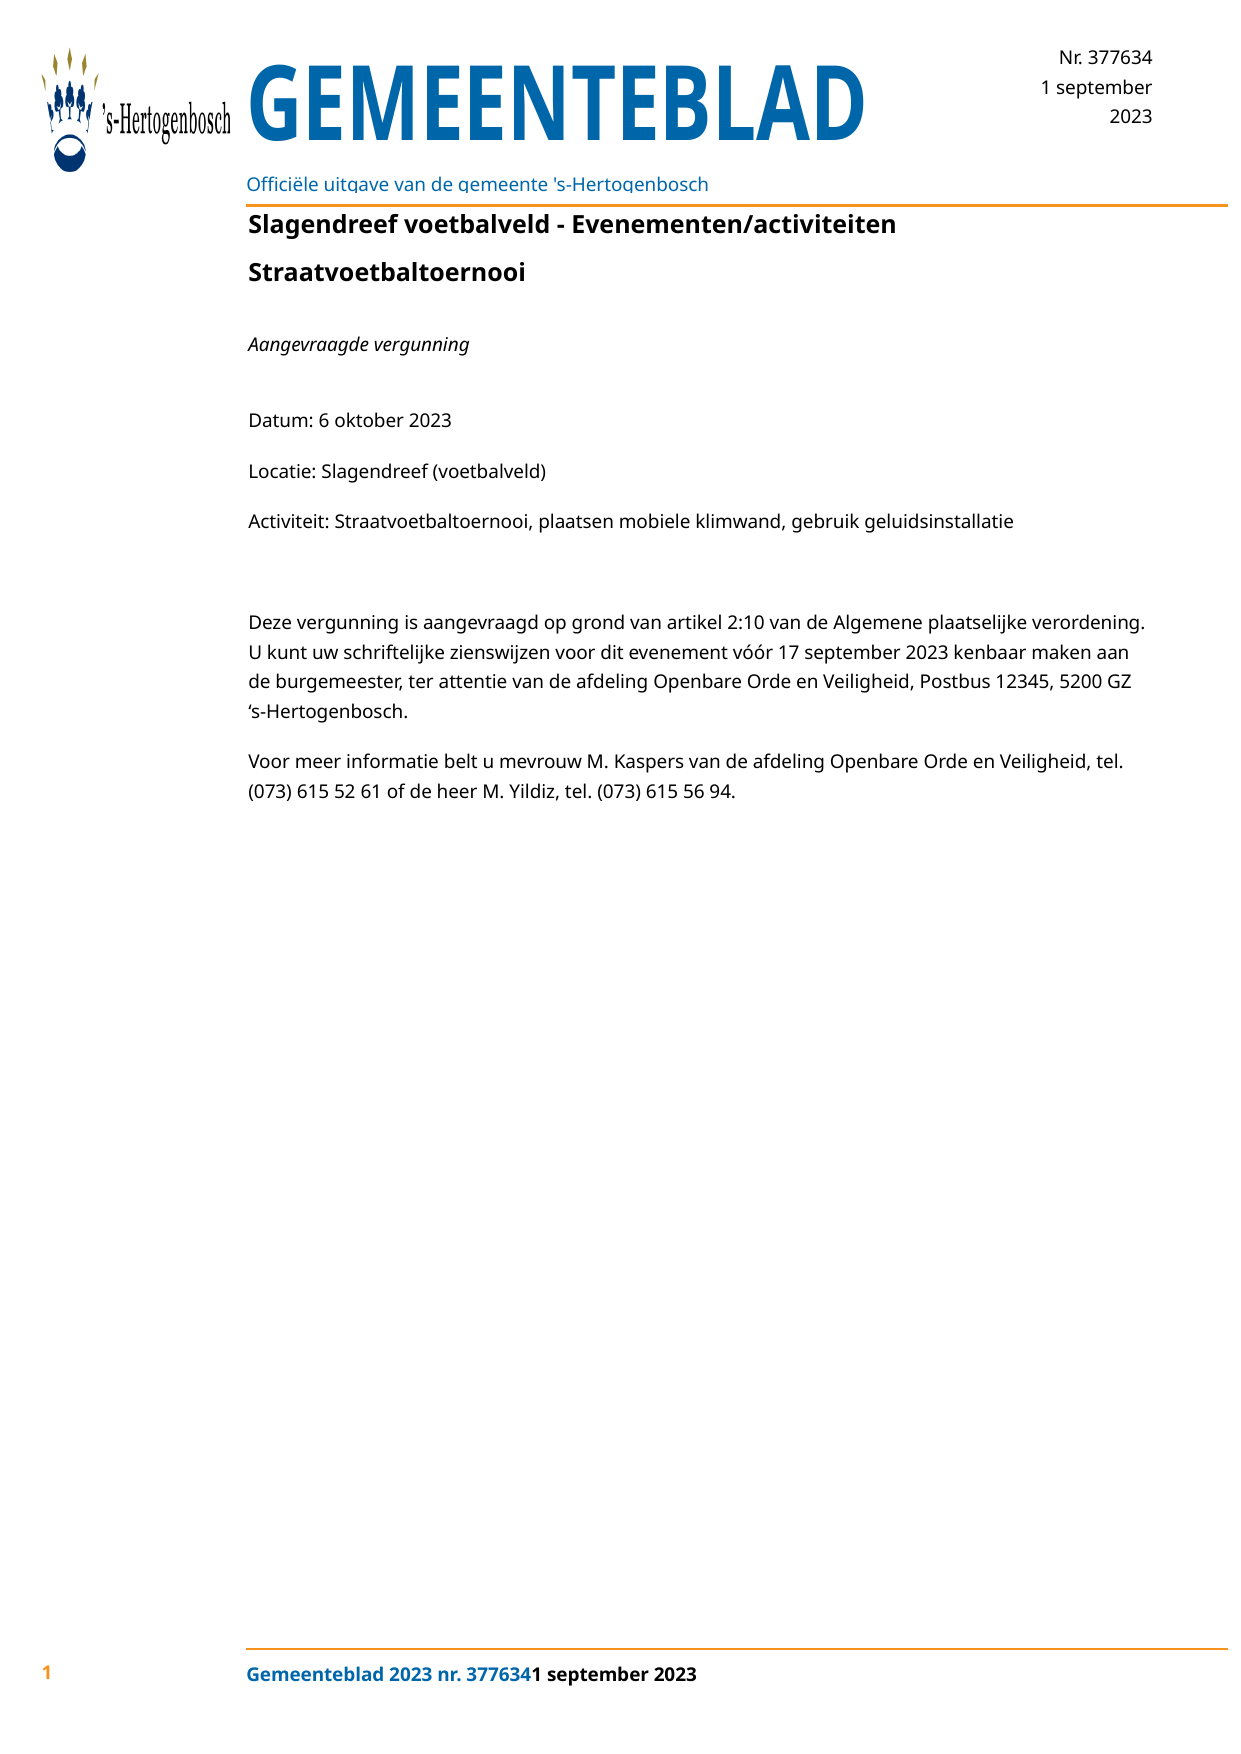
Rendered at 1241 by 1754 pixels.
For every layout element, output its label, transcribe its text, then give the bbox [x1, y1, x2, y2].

text Locatie: Slagendreef (voetbalveld) [248, 458, 1152, 484]
text Datum: 6 oktober 2023 [248, 408, 1152, 433]
text Voor meer informatie belt u mevrouw M. Kaspers van de afdeling Openbare Orde en Veiligheid, tel. (073) 615 52 61 of de heer M. Yildiz, tel. (073) 615 56 94. [248, 748, 1152, 804]
picture [41, 47, 231, 172]
text Activiteit: Straatvoetbaltoernooi, plaatsen mobiele klimwand, gebruik geluidsinstallatie [248, 508, 1152, 534]
text Aangevraagde vergunning [248, 331, 1152, 357]
text Slagendreef voetbalveld - Evenementen/activiteiten Straatvoetbaltoernooi [248, 207, 1152, 288]
text Deze vergunning is aangevraagd op grond van artikel 2:10 van de Algemene plaatselijke verordening. U kunt uw schriftelijke zienswijzen voor dit evenement vóór 17 september 2023 kenbaar maken aan de burgemeester, ter attentie van de afdeling Openbare Orde en Veiligheid, Postbus 12345, 5200 GZ ‘s-Hertogenbosch. [248, 609, 1152, 724]
